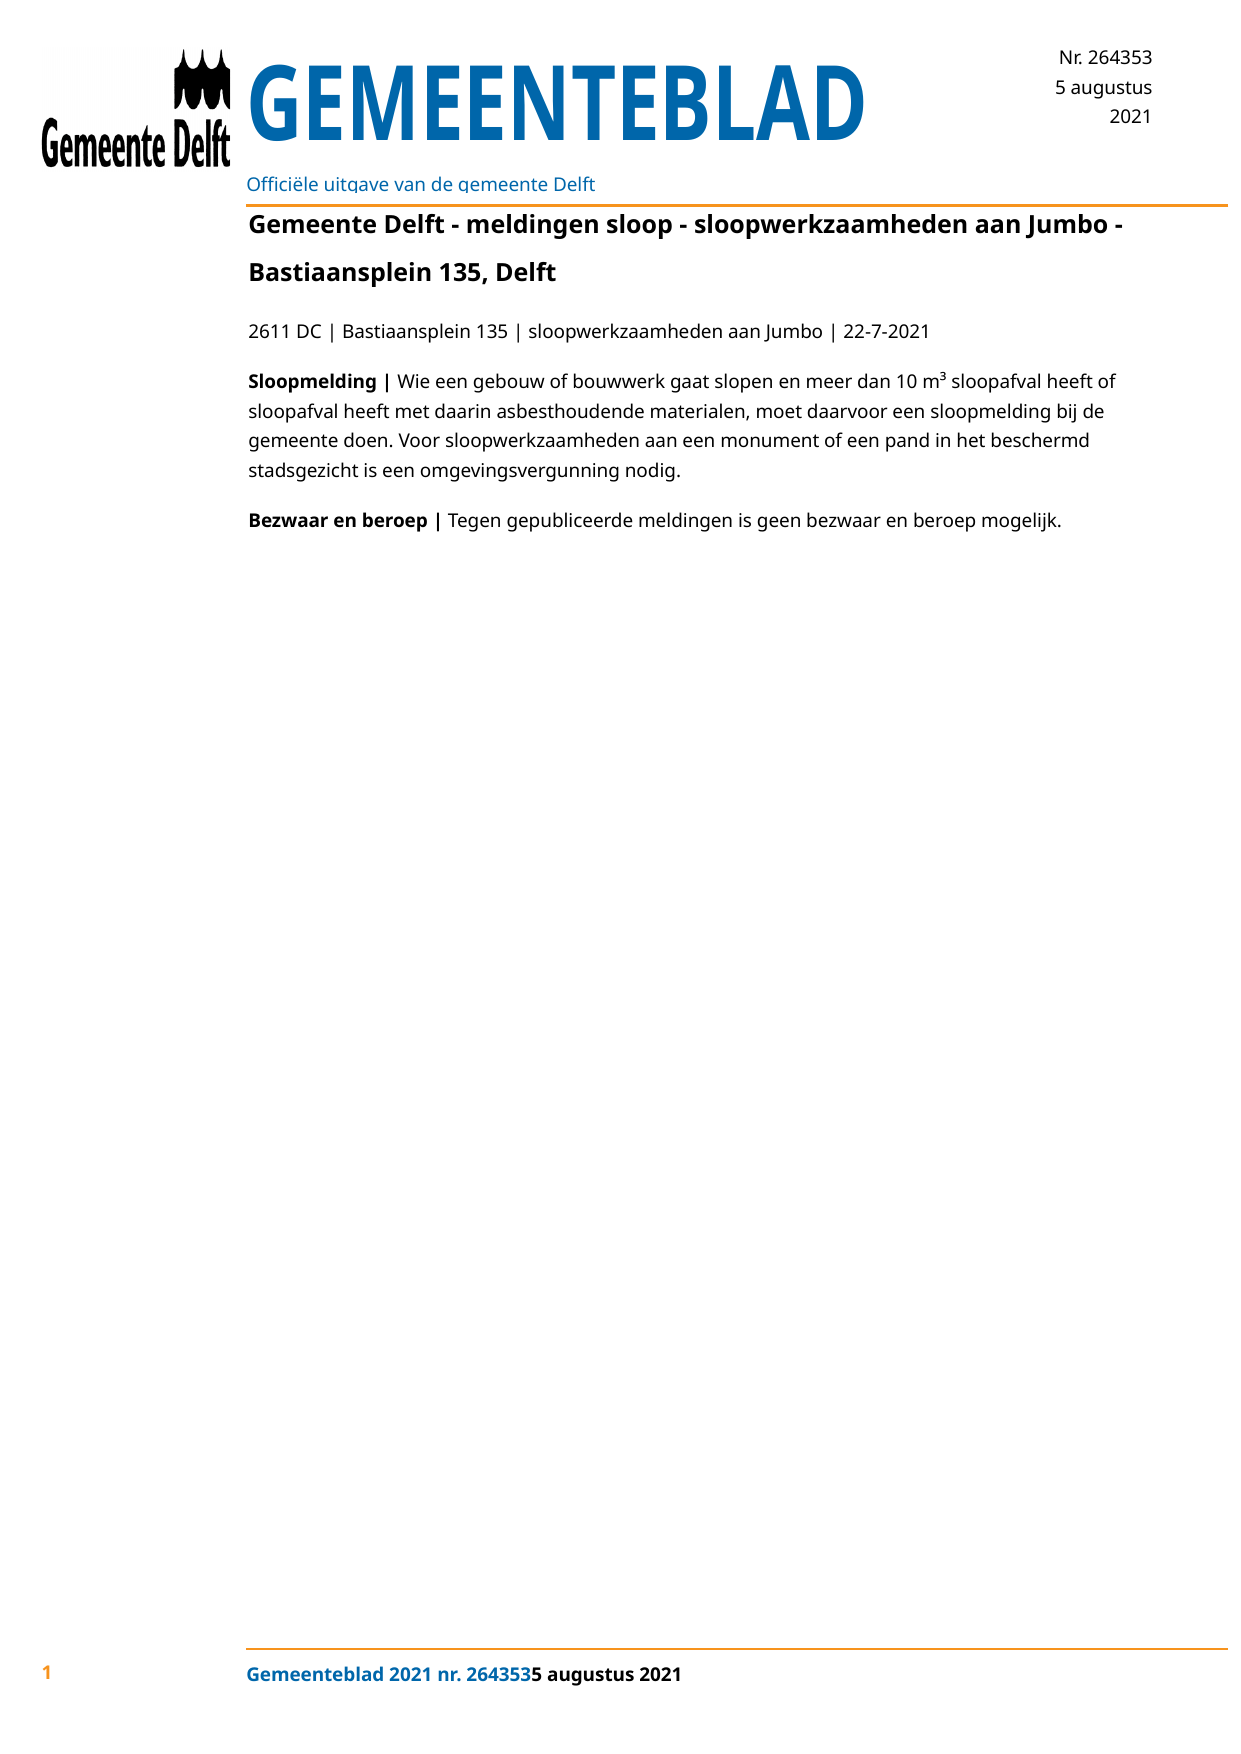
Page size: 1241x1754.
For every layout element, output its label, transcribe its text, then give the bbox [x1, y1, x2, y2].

text Gemeente Delft - meldingen sloop - sloopwerkzaamheden aan Jumbo - Bastiaansplein 135, Delft [248, 207, 1152, 288]
text Bezwaar en beroep | Tegen gepubliceerde meldingen is geen bezwaar en beroep mogelijk. [248, 507, 1152, 533]
text 2611 DC | Bastiaansplein 135 | sloopwerkzaamheden aan Jumbo | 22-7-2021 [248, 318, 1152, 344]
text Sloopmelding | Wie een gebouw of bouwwerk gaat slopen en meer dan 10 m³ sloopafval heeft of sloopafval heeft met daarin asbesthoudende materialen, moet daarvoor een sloopmelding bij de gemeente doen. Voor sloopwerkzaamheden aan een monument of een pand in het beschermd stadsgezicht is een omgevingsvergunning nodig. [248, 368, 1152, 483]
picture [41, 47, 231, 172]
